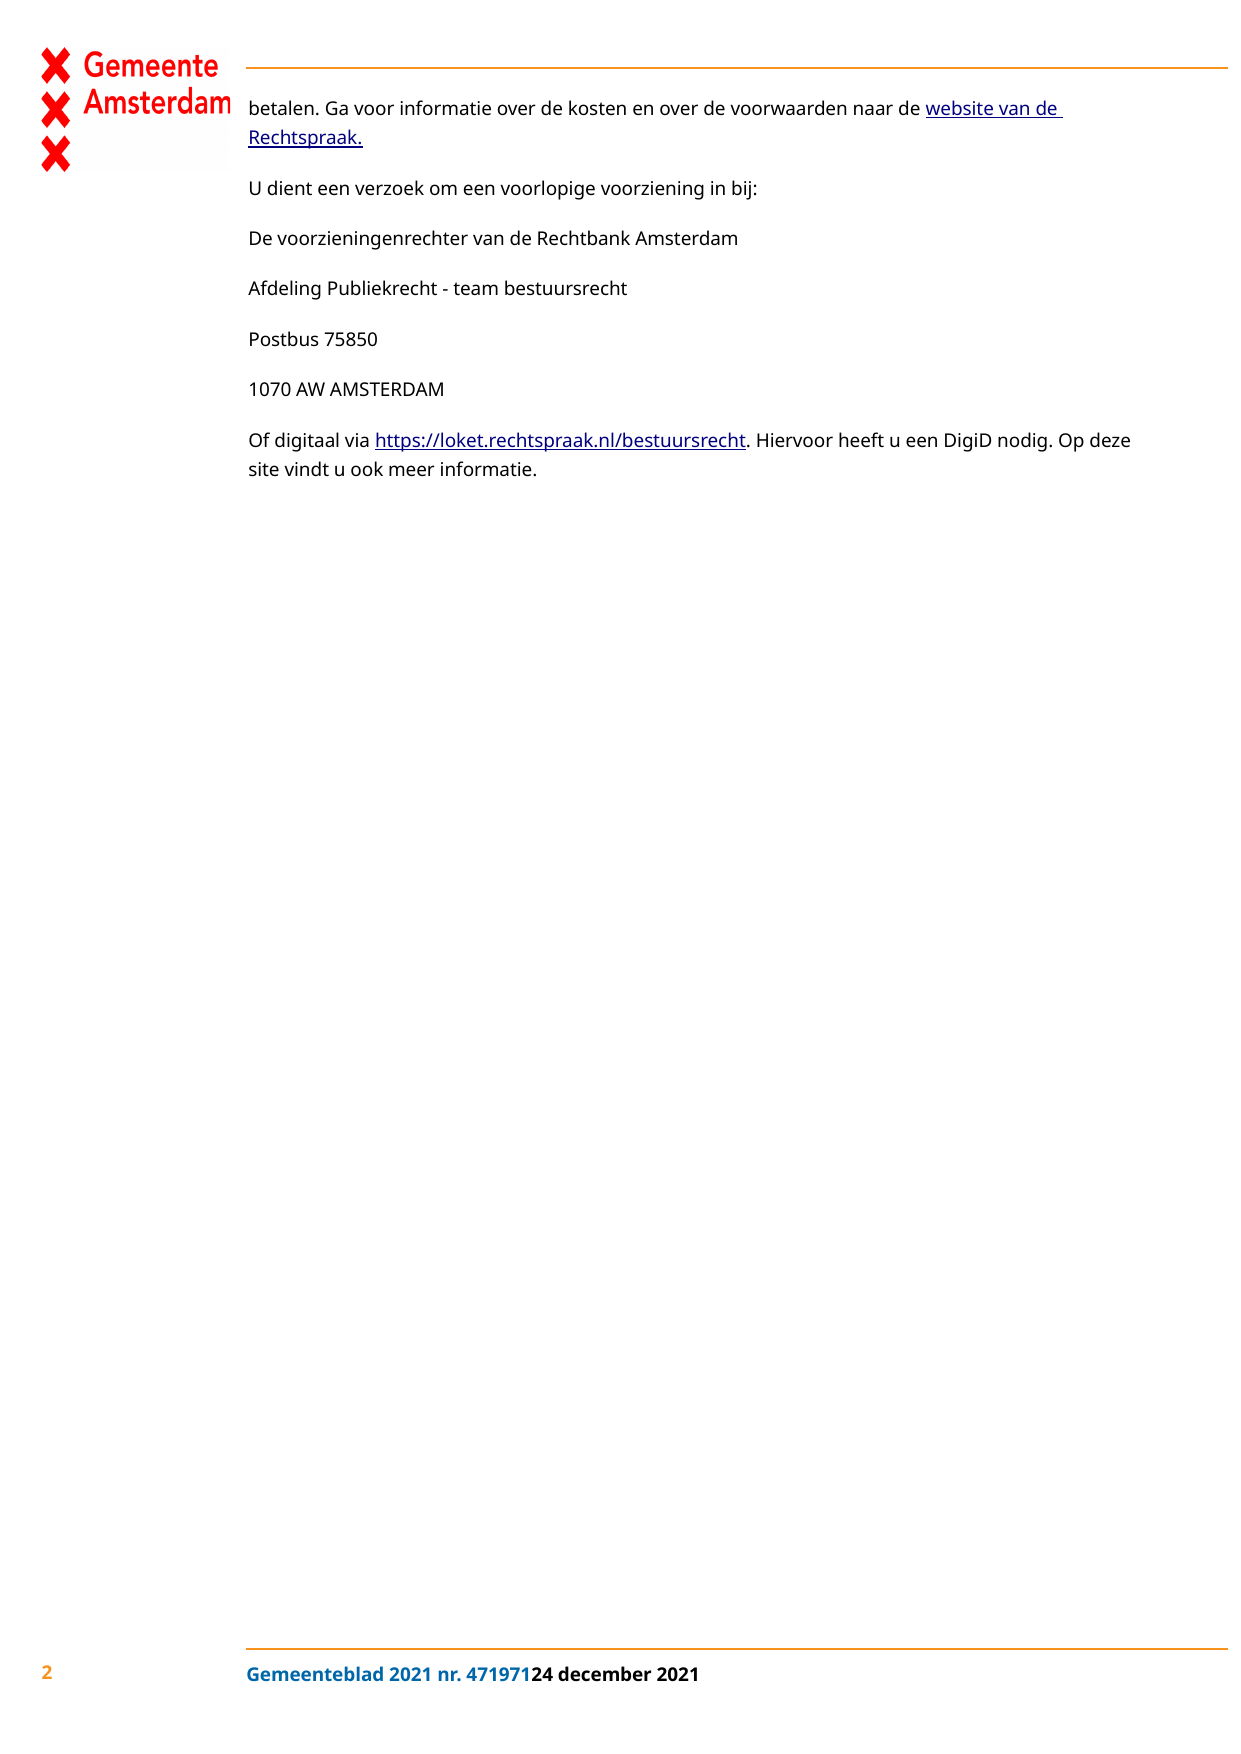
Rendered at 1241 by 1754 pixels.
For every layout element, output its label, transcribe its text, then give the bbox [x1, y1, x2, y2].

text De voorzieningenrechter van de Rechtbank Amsterdam [248, 225, 1152, 251]
picture [41, 47, 231, 172]
text 1070 AW AMSTERDAM [248, 376, 1152, 402]
text U dient een verzoek om een voorlopige voorziening in bij: [248, 175, 1152, 201]
text Of digitaal via https://loket.rechtspraak.nl/bestuursrecht. Hiervoor heeft u een DigiD nodig. Op deze site vindt u ook meer informatie. [248, 427, 1152, 482]
text betalen. Ga voor informatie over de kosten en over de voorwaarden naar de website van de Rechtspraak. [248, 95, 1152, 150]
text Afdeling Publiekrecht - team bestuursrecht [248, 276, 1152, 301]
text Postbus 75850 [248, 326, 1152, 352]
